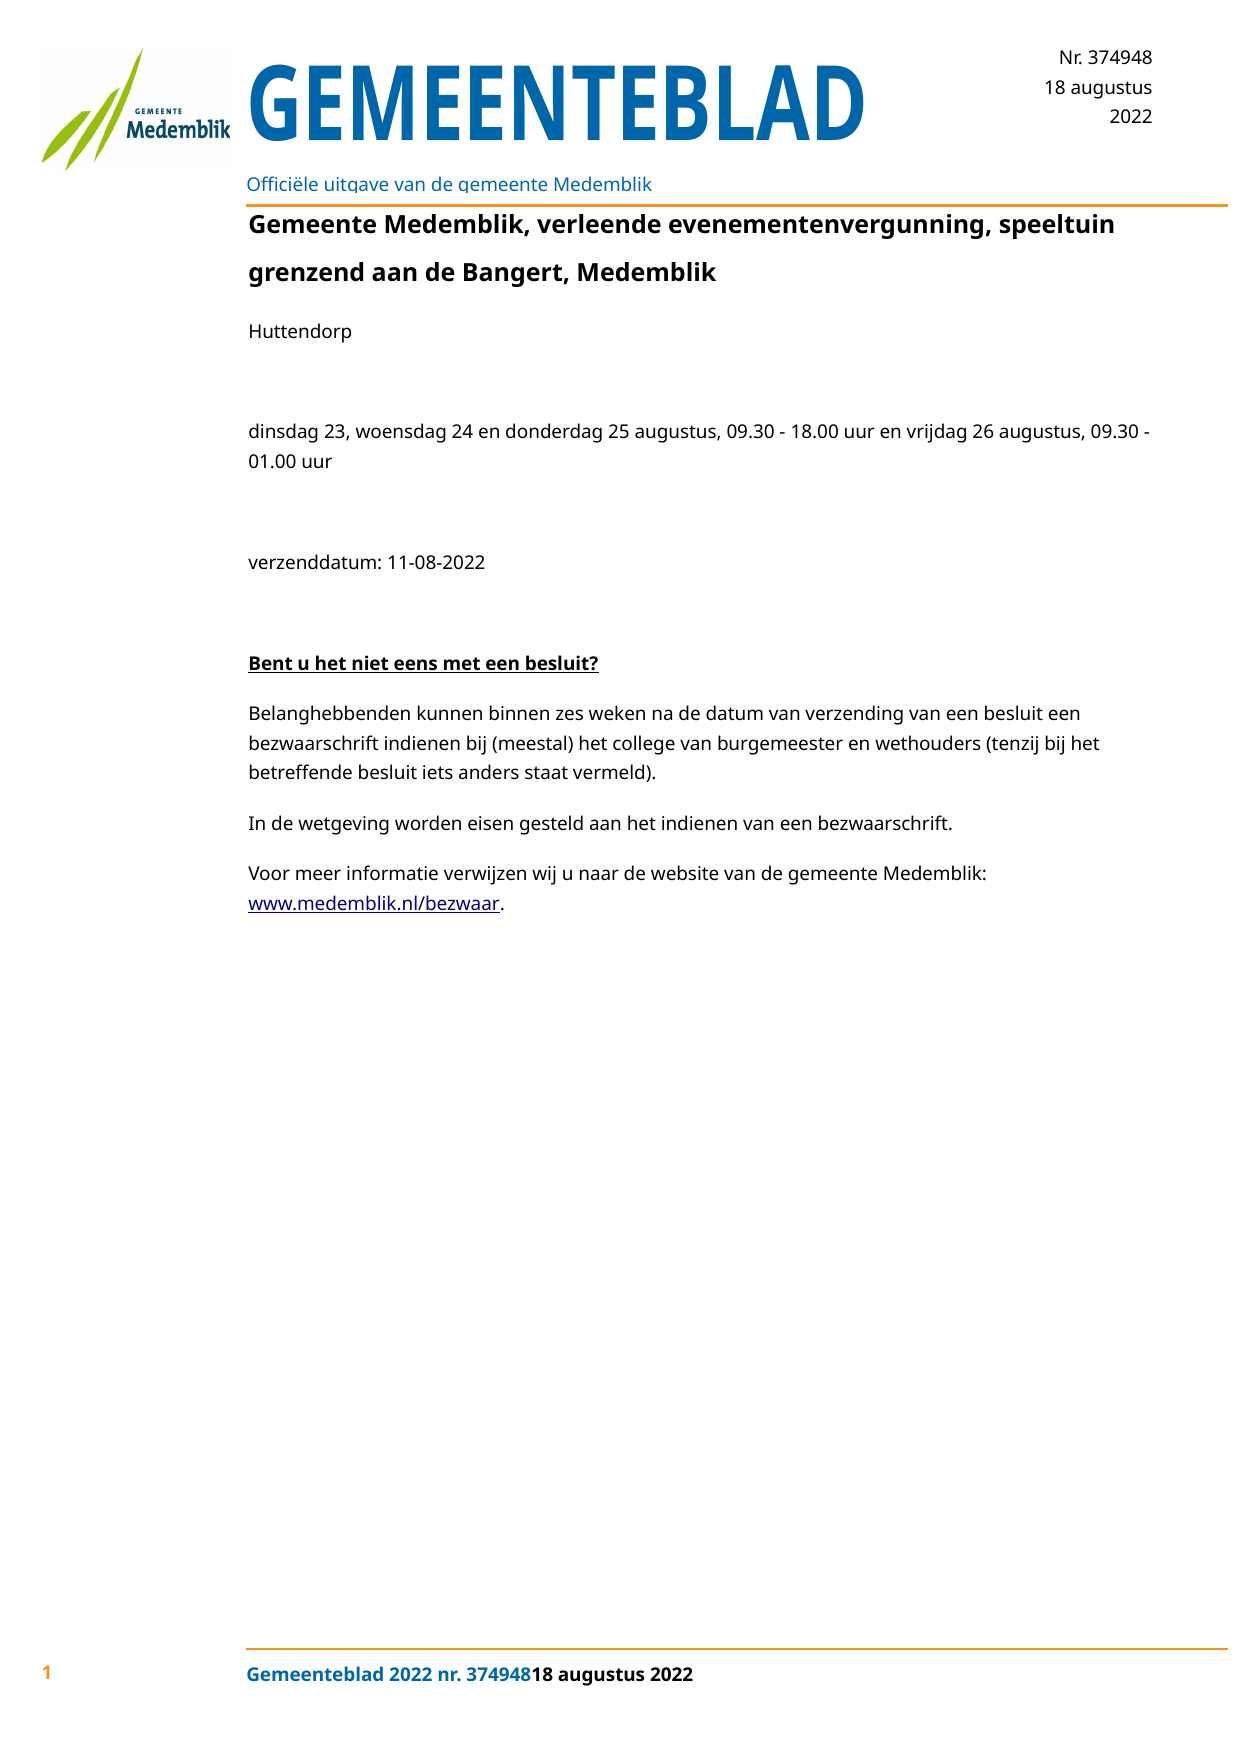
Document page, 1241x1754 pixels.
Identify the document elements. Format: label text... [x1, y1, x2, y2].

text In de wetgeving worden eisen gesteld aan het indienen van een bezwaarschrift. [248, 810, 1152, 836]
text Huttendorp [248, 318, 1152, 344]
text Belanghebbenden kunnen binnen zes weken na de datum van verzending van een besluit een bezwaarschrift indienen bij (meestal) het college van burgemeester en wethouders (tenzij bij het betreffende besluit iets anders staat vermeld). [248, 700, 1152, 785]
text Voor meer informatie verwijzen wij u naar de website van de gemeente Medemblik: www.medemblik.nl/bezwaar. [248, 860, 1152, 916]
text Bent u het niet eens met een besluit? [248, 650, 1152, 676]
text Gemeente Medemblik, verleende evenementenvergunning, speeltuin grenzend aan de Bangert, Medemblik [248, 207, 1152, 288]
picture [41, 47, 231, 172]
text dinsdag 23, woensdag 24 en donderdag 25 augustus, 09.30 - 18.00 uur en vrijdag 26 augustus, 09.30 -01.00 uur [248, 419, 1152, 474]
text verzenddatum: 11-08-2022 [248, 549, 1152, 575]
